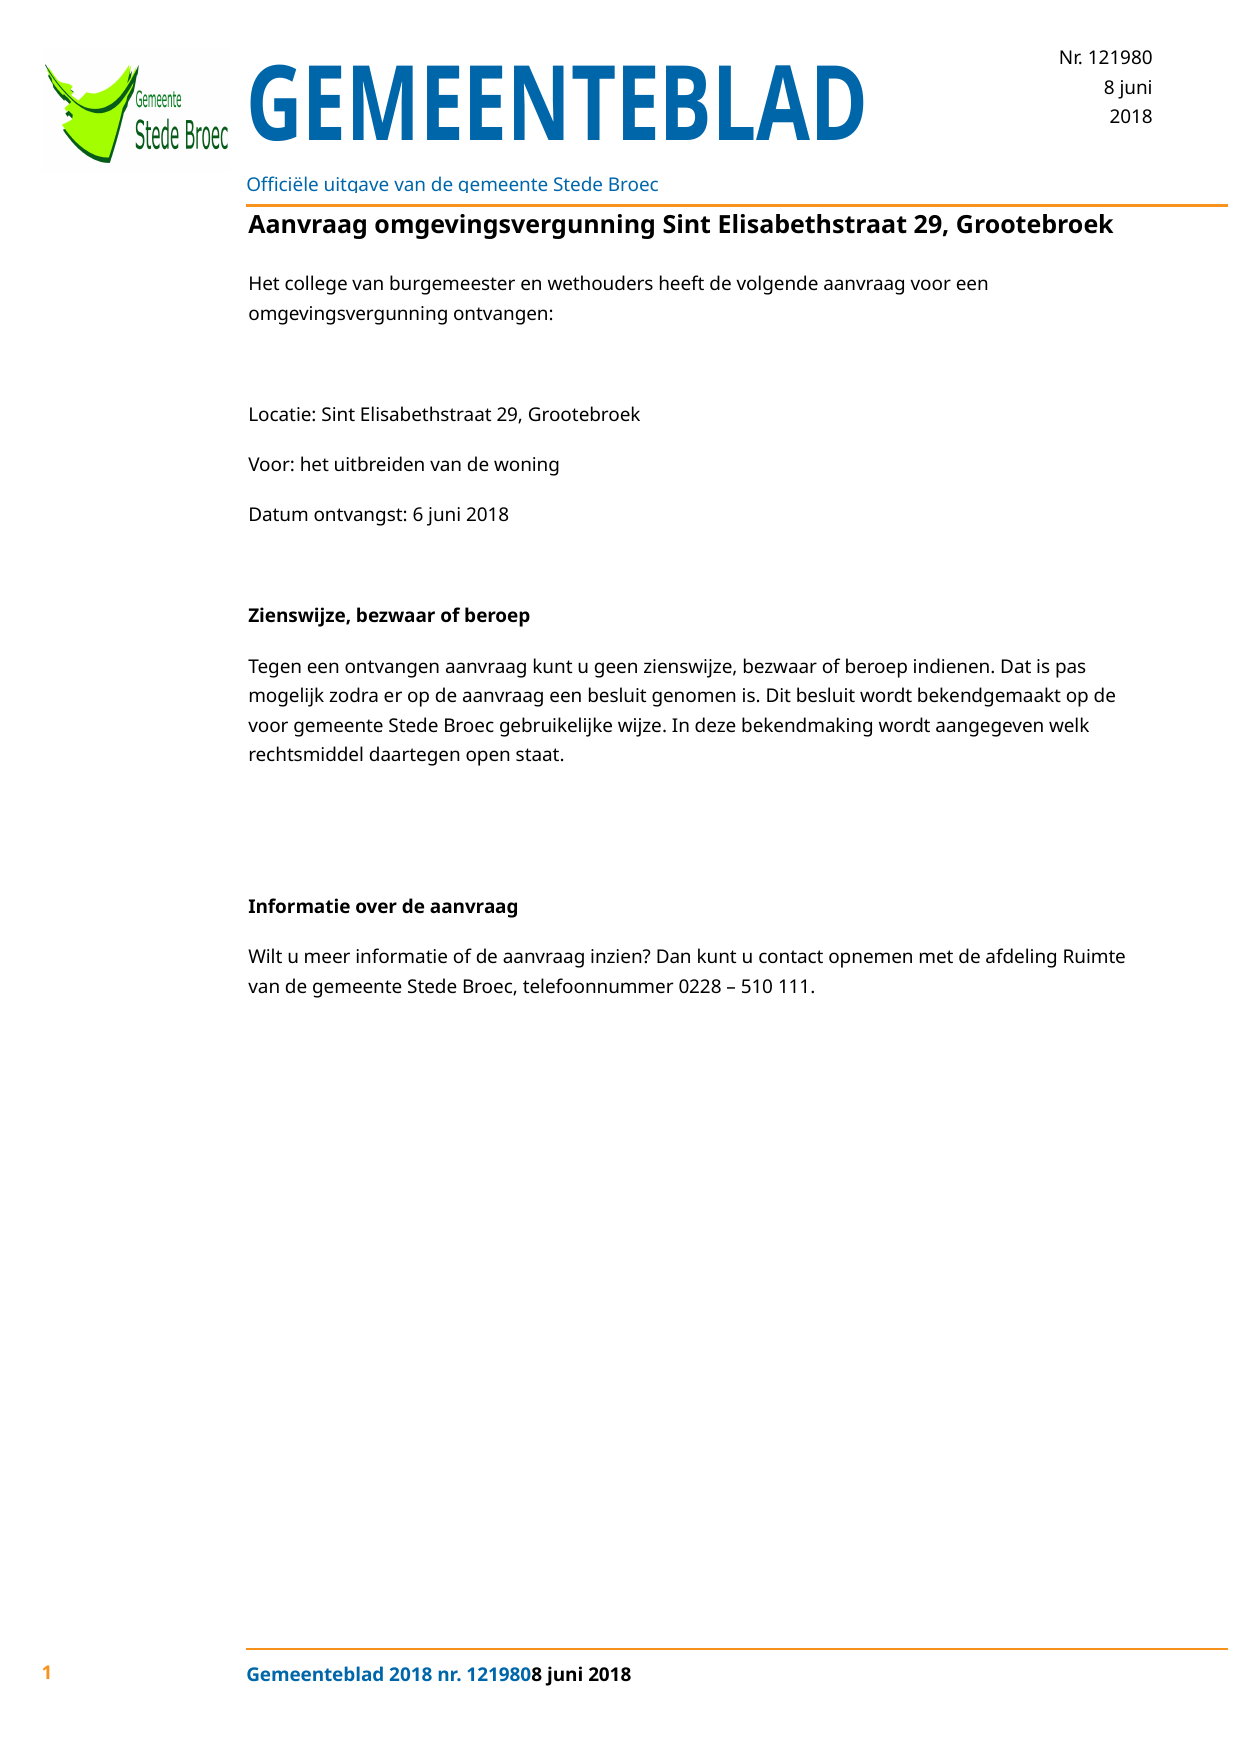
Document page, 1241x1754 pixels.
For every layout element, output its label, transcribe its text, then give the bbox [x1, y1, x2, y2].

text Tegen een ontvangen aanvraag kunt u geen zienswijze, bezwaar of beroep indienen. Dat is pas mogelijk zodra er op de aanvraag een besluit genomen is. Dit besluit wordt bekendgemaakt op de voor gemeente Stede Broec gebruikelijke wijze. In deze bekendmaking wordt aangegeven welk rechtsmiddel daartegen open staat. [248, 653, 1152, 767]
text Datum ontvangst: 6 juni 2018 [248, 502, 1152, 527]
text Informatie over de aanvraag [248, 893, 1152, 918]
picture [41, 47, 231, 172]
text Het college van burgemeester en wethouders heeft de volgende aanvraag voor een omgevingsvergunning ontvangen: [248, 270, 1152, 326]
text Locatie: Sint Elisabethstraat 29, Grootebroek [248, 401, 1152, 426]
text Zienswijze, bezwaar of beroep [248, 602, 1152, 628]
text Voor: het uitbreiden van de woning [248, 451, 1152, 477]
text Wilt u meer informatie of de aanvraag inzien? Dan kunt u contact opnemen met de afdeling Ruimte van de gemeente Stede Broec, telefoonnummer 0228 – 510 111. [248, 943, 1152, 998]
text Aanvraag omgevingsvergunning Sint Elisabethstraat 29, Grootebroek [248, 207, 1152, 241]
